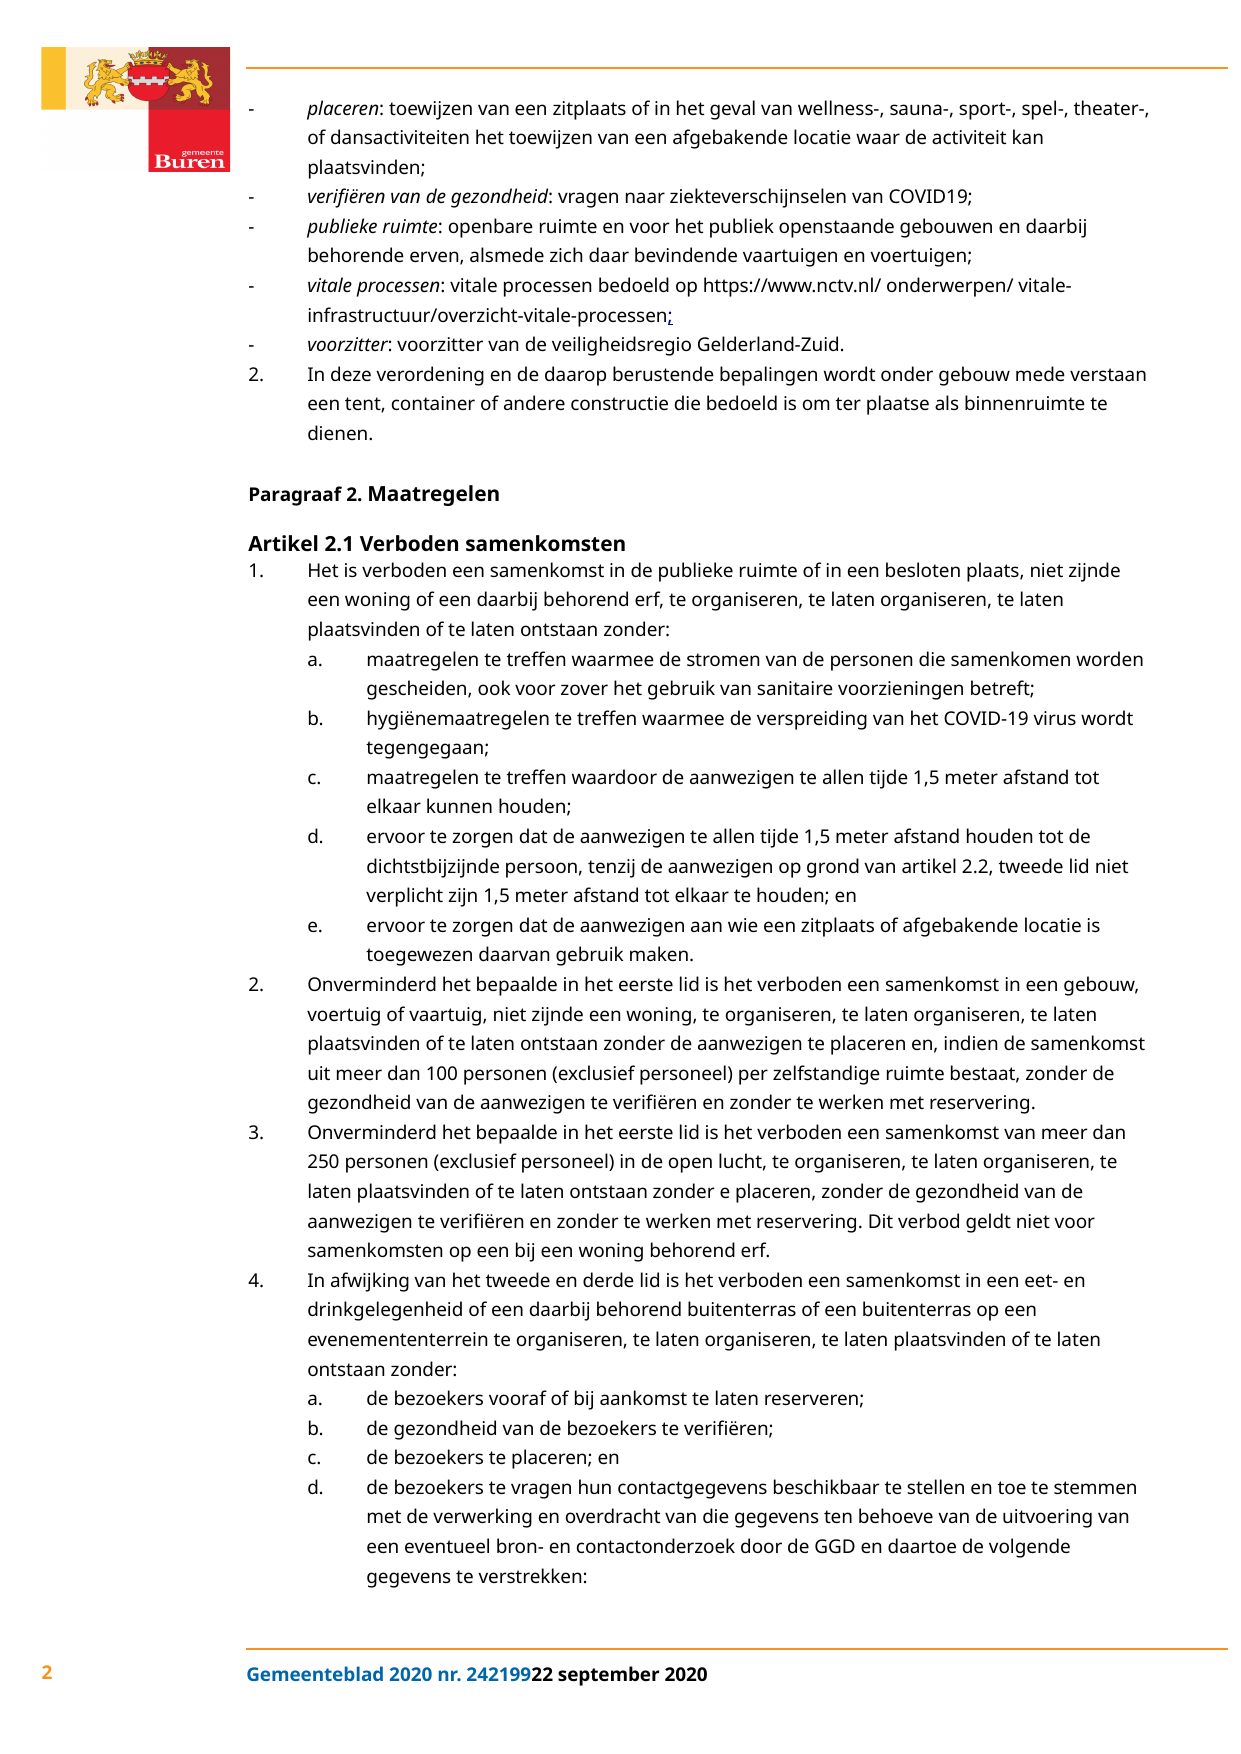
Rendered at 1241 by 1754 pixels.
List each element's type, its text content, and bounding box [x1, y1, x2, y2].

list ervoor te zorgen dat de aanwezigen aan wie een zitplaats of afgebakende locatie is toegewezen daarvan gebruik maken. [307, 912, 1152, 967]
list maatregelen te treffen waardoor de aanwezigen te allen tijde 1,5 meter afstand tot elkaar kunnen houden; [307, 764, 1152, 819]
list ervoor te zorgen dat de aanwezigen te allen tijde 1,5 meter afstand houden tot de dichtstbijzijnde persoon, tenzij de aanwezigen op grond van artikel 2.2, tweede lid niet verplicht zijn 1,5 meter afstand tot elkaar te houden; en [307, 823, 1152, 908]
list In afwijking van het tweede en derde lid is het verboden een samenkomst in een eet- en drinkgelegenheid of een daarbij behorend buitenterras of een buitenterras op een evenemententerrein te organiseren, te laten organiseren, te laten plaatsvinden of te laten ontstaan zonder: [248, 1267, 1152, 1382]
picture [41, 47, 231, 172]
text Artikel 2.1 Verboden samenkomsten [248, 529, 1152, 557]
list vitale processen: vitale processen bedoeld op https://www.nctv.nl/ onderwerpen/ vitale-infrastructuur/overzicht-vitale-processen; [248, 272, 1152, 328]
list Onverminderd het bepaalde in het eerste lid is het verboden een samenkomst van meer dan 250 personen (exclusief personeel) in de open lucht, te organiseren, te laten organiseren, te laten plaatsvinden of te laten ontstaan zonder e placeren, zonder de gezondheid van de aanwezigen te verifiëren en zonder te werken met reservering. Dit verbod geldt niet voor samenkomsten op een bij een woning behorend erf. [248, 1119, 1152, 1263]
list In deze verordening en de daarop berustende bepalingen wordt onder gebouw mede verstaan een tent, container of andere constructie die bedoeld is om ter plaatse als binnenruimte te dienen. [248, 361, 1152, 446]
list de bezoekers vooraf of bij aankomst te laten reserveren; [307, 1385, 1152, 1411]
list publieke ruimte: openbare ruimte en voor het publiek openstaande gebouwen en daarbij behorende erven, alsmede zich daar bevindende vaartuigen en voertuigen; [248, 213, 1152, 268]
list placeren: toewijzen van een zitplaats of in het geval van wellness-, sauna-, sport-, spel-, theater-, of dansactiviteiten het toewijzen van een afgebakende locatie waar de activiteit kan plaatsvinden; [248, 95, 1152, 180]
list hygiënemaatregelen te treffen waarmee de verspreiding van het COVID-19 virus wordt tegengegaan; [307, 705, 1152, 760]
text Paragraaf 2. Maatregelen [248, 479, 1152, 508]
list voorzitter: voorzitter van de veiligheidsregio Gelderland-Zuid. [248, 331, 1152, 357]
list Het is verboden een samenkomst in de publieke ruimte of in een besloten plaats, niet zijnde een woning of een daarbij behorend erf, te organiseren, te laten organiseren, te laten plaatsvinden of te laten ontstaan zonder: [248, 557, 1152, 642]
list maatregelen te treffen waarmee de stromen van de personen die samenkomen worden gescheiden, ook voor zover het gebruik van sanitaire voorzieningen betreft; [307, 646, 1152, 701]
list de bezoekers te vragen hun contactgegevens beschikbaar te stellen en toe te stemmen met de verwerking en overdracht van die gegevens ten behoeve van de uitvoering van een eventueel bron- en contactonderzoek door de GGD en daartoe de volgende gegevens te verstrekken: [307, 1474, 1152, 1589]
list de gezondheid van de bezoekers te verifiëren; [307, 1415, 1152, 1441]
list Onverminderd het bepaalde in het eerste lid is het verboden een samenkomst in een gebouw, voertuig of vaartuig, niet zijnde een woning, te organiseren, te laten organiseren, te laten plaatsvinden of te laten ontstaan zonder de aanwezigen te placeren en, indien de samenkomst uit meer dan 100 personen (exclusief personeel) per zelfstandige ruimte bestaat, zonder de gezondheid van de aanwezigen te verifiëren en zonder te werken met reservering. [248, 971, 1152, 1115]
list verifiëren van de gezondheid: vragen naar ziekteverschijnselen van COVID19; [248, 183, 1152, 209]
list de bezoekers te placeren; en [307, 1444, 1152, 1470]
